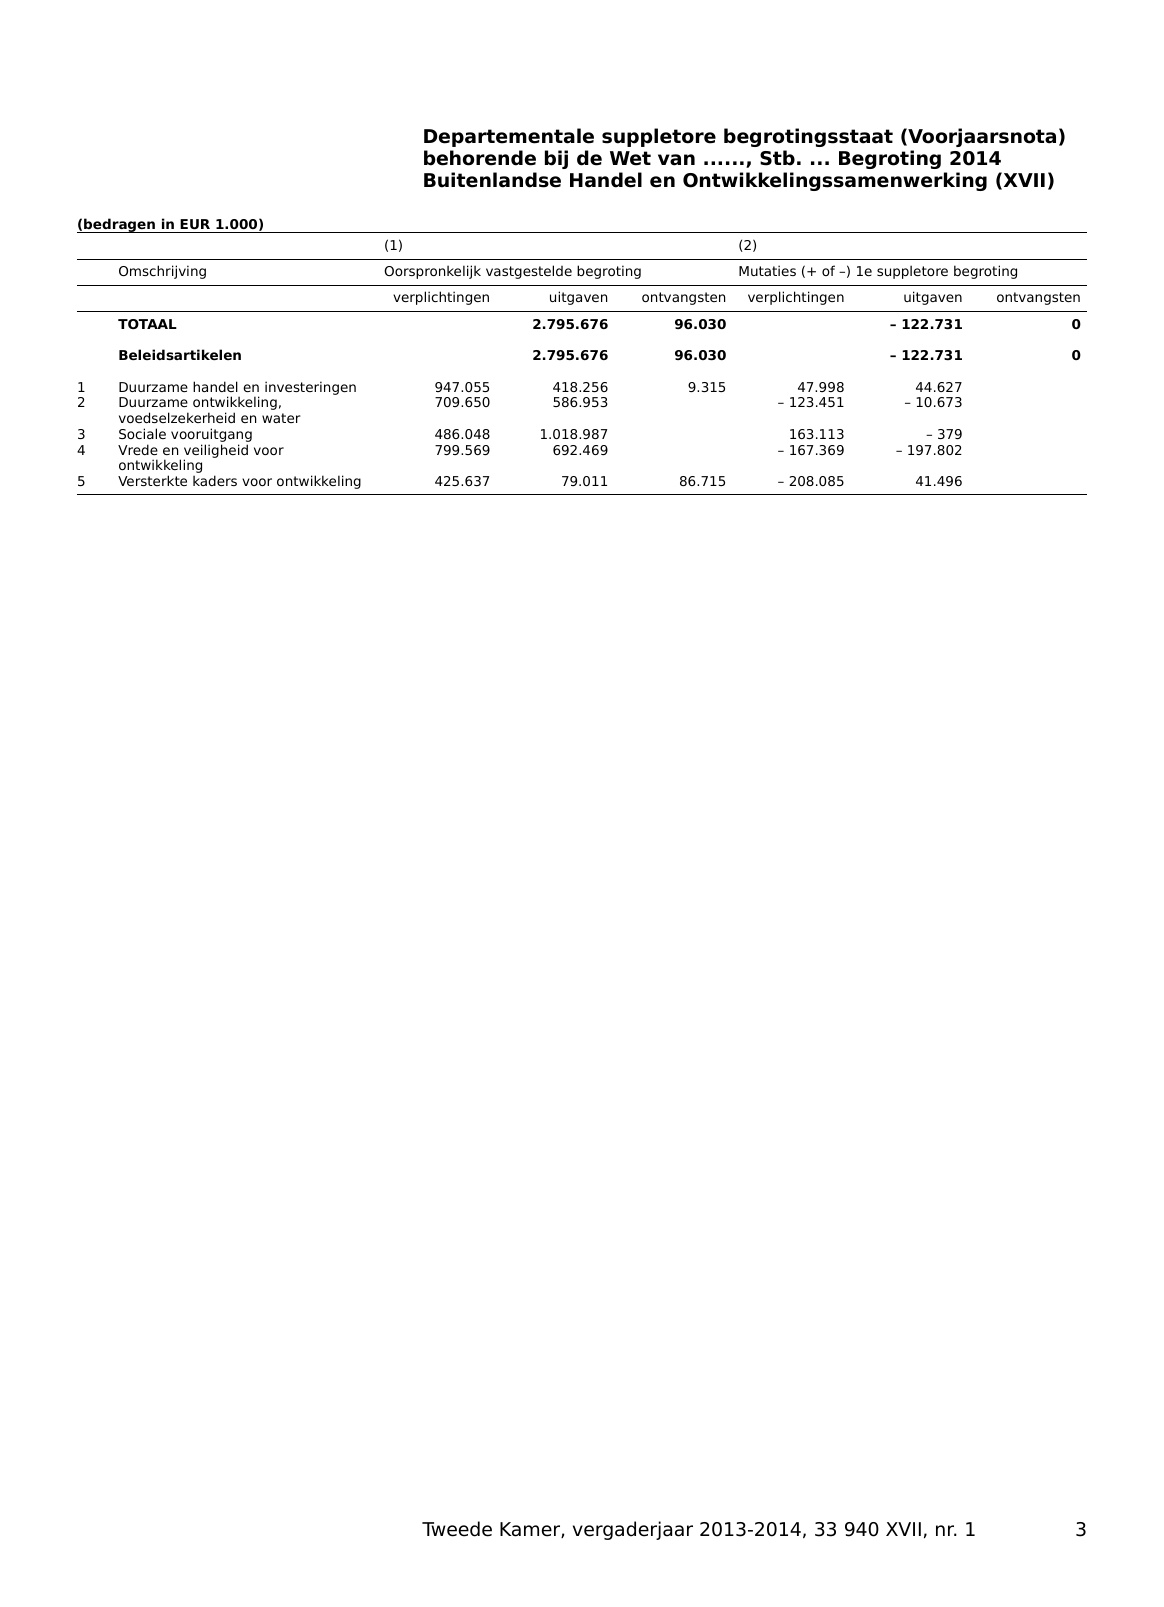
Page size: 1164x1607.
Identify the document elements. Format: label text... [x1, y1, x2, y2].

table_cell [378, 364, 496, 379]
table_cell 2 [77, 395, 112, 427]
table_cell 47.998 [732, 379, 850, 395]
table_cell [969, 442, 1087, 474]
table_cell [969, 395, 1087, 427]
table_cell [969, 332, 1087, 348]
table_cell Omschrijving [112, 260, 378, 284]
table_cell [969, 379, 1087, 395]
table_cell [850, 364, 968, 379]
table_cell Mutaties (+ of –) 1e suppletore begroting [732, 260, 1087, 284]
table_cell [732, 312, 850, 332]
table_cell [112, 364, 378, 379]
table_cell – 167.369 [732, 442, 850, 474]
table_cell 947.055 [378, 379, 496, 395]
table_cell [77, 260, 112, 284]
table_cell – 197.802 [850, 442, 968, 474]
table_cell [850, 332, 968, 348]
table_cell [614, 364, 732, 379]
table_cell 96.030 [614, 348, 732, 364]
table_cell 86.715 [614, 474, 732, 494]
table_cell [969, 474, 1087, 494]
table_cell 41.496 [850, 474, 968, 494]
table_cell 2.795.676 [496, 348, 614, 364]
table_cell [969, 233, 1087, 258]
table_cell – 123.451 [732, 395, 850, 427]
table_cell [77, 364, 112, 379]
table_cell [614, 427, 732, 442]
table_cell 586.953 [496, 395, 614, 427]
table_cell [969, 427, 1087, 442]
table_cell – 379 [850, 427, 968, 442]
table_cell – 122.731 [850, 312, 968, 332]
table_cell [496, 332, 614, 348]
table_cell [732, 332, 850, 348]
table_cell Duurzame ontwikkeling, voedselzekerheid en water [112, 395, 378, 427]
table_cell Duurzame handel en investeringen [112, 379, 378, 395]
table_cell 0 [969, 348, 1087, 364]
table_cell 44.627 [850, 379, 968, 395]
table_cell [112, 233, 378, 258]
table_cell [77, 286, 112, 311]
table_cell 163.113 [732, 427, 850, 442]
subtitle Departementale suppletore begrotingsstaat (Voorjaarsnota) behorende bij de Wet van ......, Stb. ... Begroting 2014 Buitenlandse Handel en Ontwikkelingssamenwerking (XVII) [422, 126, 1087, 192]
table_cell 4 [77, 442, 112, 474]
table_cell – 122.731 [850, 348, 968, 364]
table_cell 1 [77, 379, 112, 395]
table_cell [77, 312, 112, 332]
table_cell 79.011 [496, 474, 614, 494]
table_cell Oorspronkelijk vastgestelde begroting [378, 260, 732, 284]
table_cell verplichtingen [732, 286, 850, 311]
table_cell [614, 442, 732, 474]
table_cell ontvangsten [969, 286, 1087, 311]
table_cell verplichtingen [378, 286, 496, 311]
table_cell 1.018.987 [496, 427, 614, 442]
table_cell 418.256 [496, 379, 614, 395]
table_cell 2.795.676 [496, 312, 614, 332]
table_cell Beleidsartikelen [112, 348, 378, 364]
table_cell [77, 332, 112, 348]
table_cell (2) [732, 233, 850, 258]
table_cell 692.469 [496, 442, 614, 474]
table_cell 486.048 [378, 427, 496, 442]
table_cell 96.030 [614, 312, 732, 332]
table_cell 5 [77, 474, 112, 494]
table_cell 425.637 [378, 474, 496, 494]
table_cell ontvangsten [614, 286, 732, 311]
table_cell [112, 332, 378, 348]
table_cell uitgaven [850, 286, 968, 311]
table_cell [378, 348, 496, 364]
table_cell – 208.085 [732, 474, 850, 494]
table_cell – 10.673 [850, 395, 968, 427]
table_cell [77, 348, 112, 364]
table_cell 9.315 [614, 379, 732, 395]
table_cell [496, 233, 614, 258]
table_cell Vrede en veiligheid voor ontwikkeling [112, 442, 378, 474]
table_cell Versterkte kaders voor ontwikkeling [112, 474, 378, 494]
table_cell 709.650 [378, 395, 496, 427]
table_header (bedragen in EUR 1.000) [77, 217, 1087, 232]
table_cell [77, 233, 112, 258]
table_cell [378, 332, 496, 348]
table_cell 0 [969, 312, 1087, 332]
table_cell [614, 395, 732, 427]
table_cell [496, 364, 614, 379]
table_cell [614, 233, 732, 258]
table_cell Sociale vooruitgang [112, 427, 378, 442]
table_cell 799.569 [378, 442, 496, 474]
table_cell [850, 233, 968, 258]
table_cell (1) [378, 233, 496, 258]
table_cell [378, 312, 496, 332]
table_cell [614, 332, 732, 348]
table_cell [732, 348, 850, 364]
table_cell [969, 364, 1087, 379]
table_cell [112, 286, 378, 311]
table_cell TOTAAL [112, 312, 378, 332]
table_cell uitgaven [496, 286, 614, 311]
table_cell 3 [77, 427, 112, 442]
table_cell [732, 364, 850, 379]
